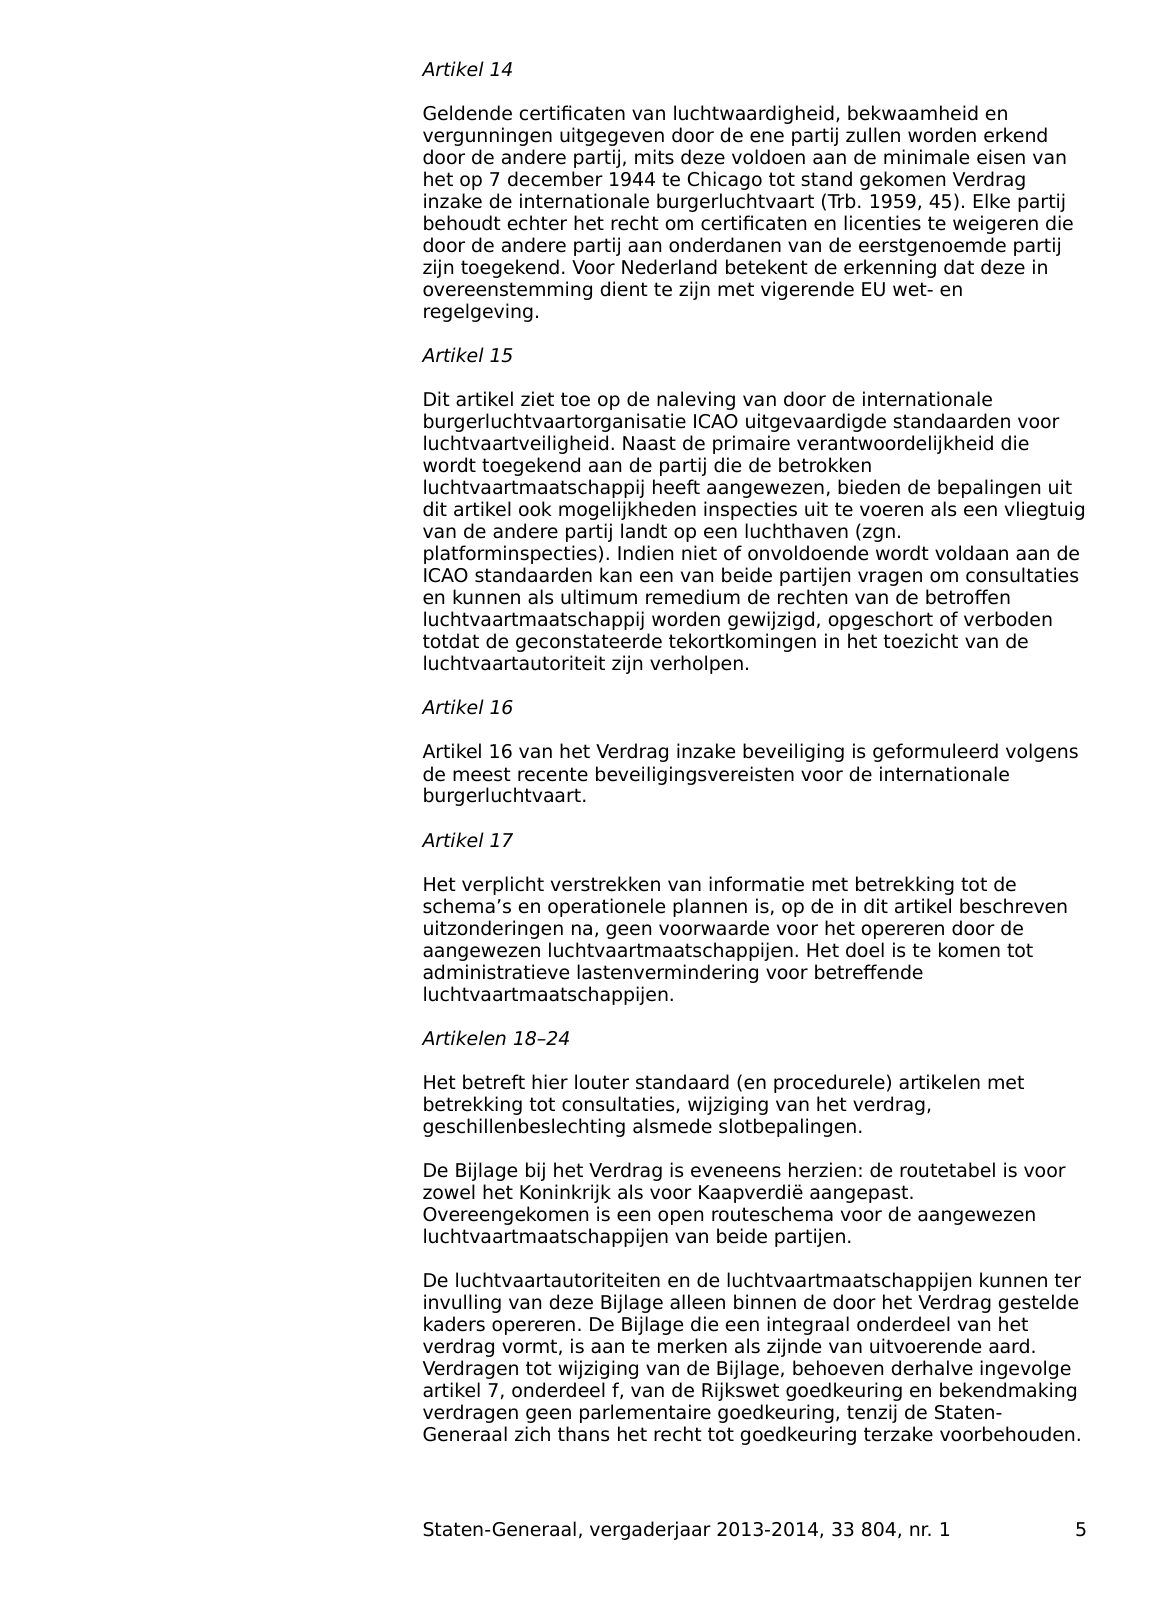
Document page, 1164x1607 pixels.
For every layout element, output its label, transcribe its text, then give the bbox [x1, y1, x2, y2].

text Dit artikel ziet toe op de naleving van door de internationale burgerluchtvaartorganisatie ICAO uitgevaardigde standaarden voor luchtvaartveiligheid. Naast de primaire verantwoordelijkheid die wordt toegekend aan de partij die de betrokken luchtvaartmaatschappij heeft aangewezen, bieden de bepalingen uit dit artikel ook mogelijkheden inspecties uit te voeren als een vliegtuig van de andere partij landt op een luchthaven (zgn. platforminspecties). Indien niet of onvoldoende wordt voldaan aan de ICAO standaarden kan een van beide partijen vragen om consultaties en kunnen als ultimum remedium de rechten van de betroffen luchtvaartmaatschappij worden gewijzigd, opgeschort of verboden totdat de geconstateerde tekortkomingen in het toezicht van de luchtvaartautoriteit zijn verholpen. [422, 389, 1087, 675]
text Het betreft hier louter standaard (en procedurele) artikelen met betrekking tot consultaties, wijziging van het verdrag, geschillenbeslechting alsmede slotbepalingen. [422, 1072, 1087, 1138]
text De luchtvaartautoriteiten en de luchtvaartmaatschappijen kunnen ter invulling van deze Bijlage alleen binnen de door het Verdrag gestelde kaders opereren. De Bijlage die een integraal onderdeel van het verdrag vormt, is aan te merken als zijnde van uitvoerende aard. Verdragen tot wijziging van de Bijlage, behoeven derhalve ingevolge artikel 7, onderdeel f, van de Rijkswet goedkeuring en bekendmaking verdragen geen parlementaire goedkeuring, tenzij de Staten-Generaal zich thans het recht tot goedkeuring terzake voorbehouden. [422, 1270, 1087, 1446]
subtitle Artikel 15 [422, 345, 1087, 367]
text De Bijlage bij het Verdrag is eveneens herzien: de routetabel is voor zowel het Koninkrijk als voor Kaapverdië aangepast. Overeengekomen is een open routeschema voor de aangewezen luchtvaartmaatschappijen van beide partijen. [422, 1160, 1087, 1248]
text Artikel 16 van het Verdrag inzake beveiliging is geformuleerd volgens de meest recente beveiligingsvereisten voor de internationale burgerluchtvaart. [422, 741, 1087, 807]
subtitle Artikelen 18–24 [422, 1028, 1087, 1050]
text Het verplicht verstrekken van informatie met betrekking tot de schema’s en operationele plannen is, op de in dit artikel beschreven uitzonderingen na, geen voorwaarde voor het opereren door de aangewezen luchtvaartmaatschappijen. Het doel is te komen tot administratieve lastenvermindering voor betreffende luchtvaartmaatschappijen. [422, 874, 1087, 1006]
subtitle Artikel 14 [422, 59, 1087, 81]
subtitle Artikel 16 [422, 697, 1087, 719]
subtitle Artikel 17 [422, 829, 1087, 852]
text Geldende certificaten van luchtwaardigheid, bekwaamheid en vergunningen uitgegeven door de ene partij zullen worden erkend door de andere partij, mits deze voldoen aan de minimale eisen van het op 7 december 1944 te Chicago tot stand gekomen Verdrag inzake de internationale burgerluchtvaart (Trb. 1959, 45). Elke partij behoudt echter het recht om certificaten en licenties te weigeren die door de andere partij aan onderdanen van de eerstgenoemde partij zijn toegekend. Voor Nederland betekent de erkenning dat deze in overeenstemming dient te zijn met vigerende EU wet- en regelgeving. [422, 103, 1087, 323]
